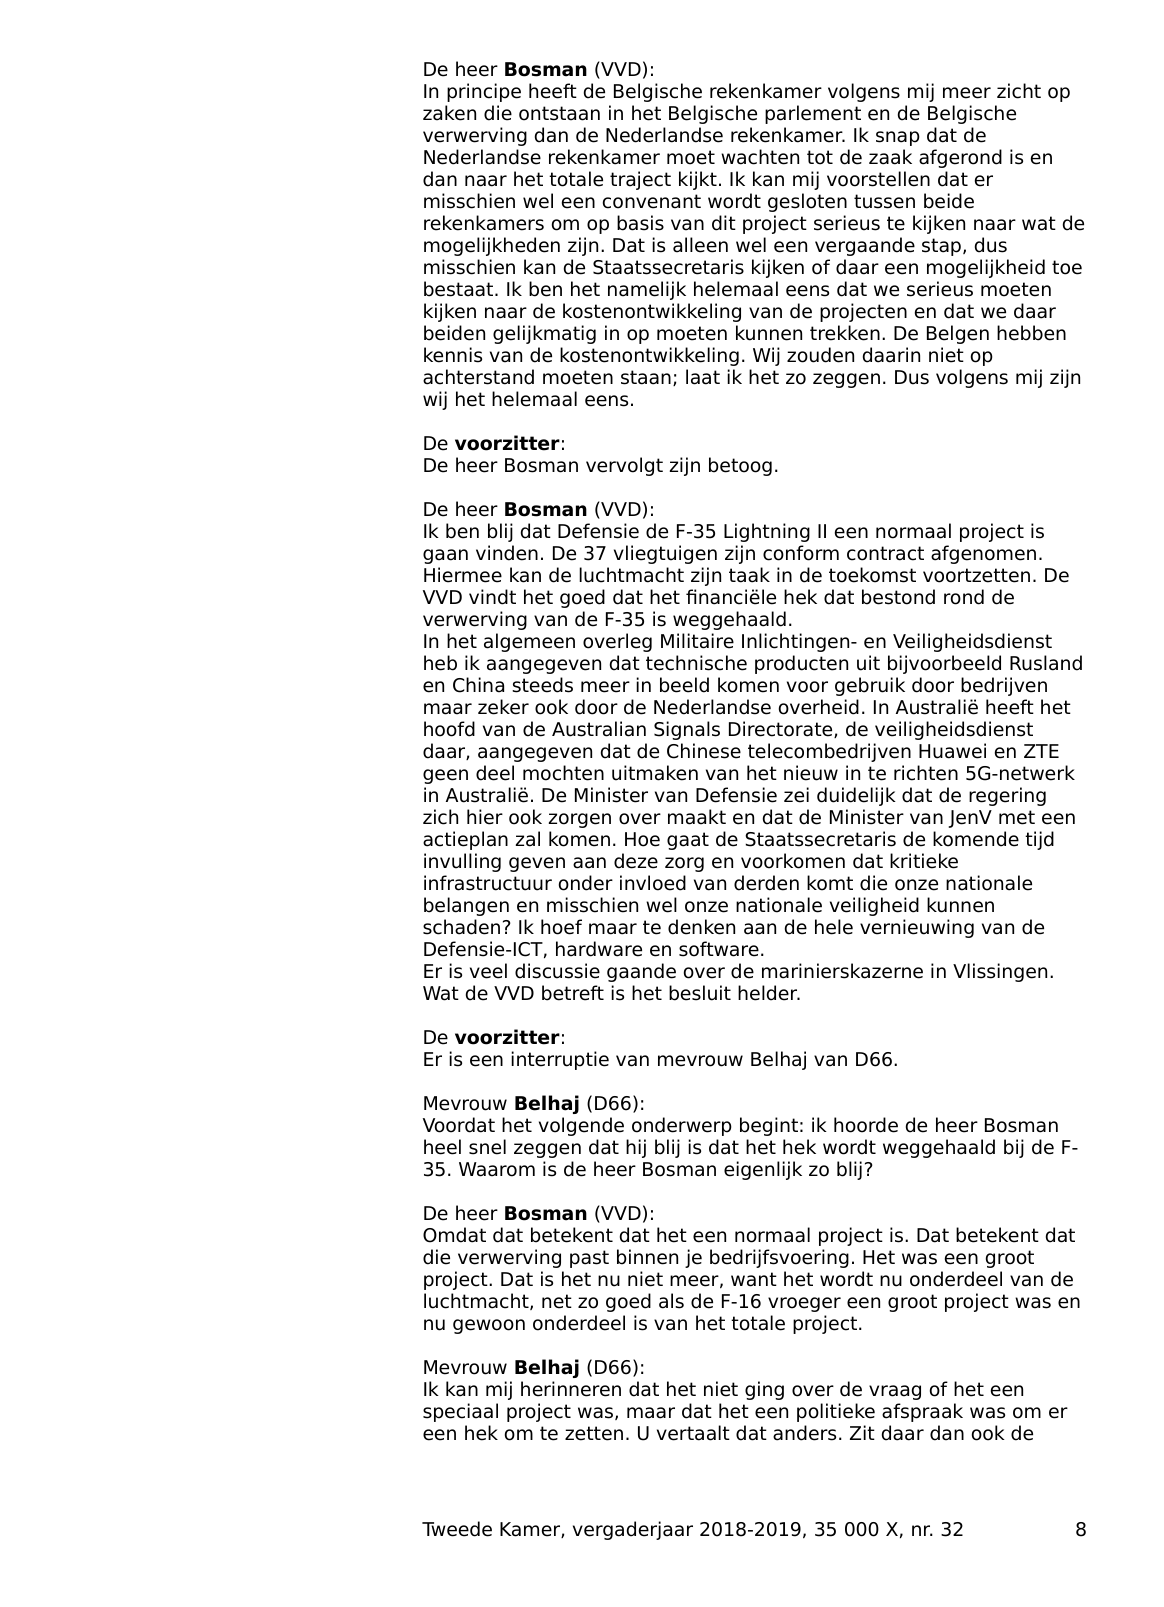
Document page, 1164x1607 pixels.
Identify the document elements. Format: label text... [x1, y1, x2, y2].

text Voordat het volgende onderwerp begint: ik hoorde de heer Bosman heel snel zeggen dat hij blij is dat het hek wordt weggehaald bij de F-35. Waarom is de heer Bosman eigenlijk zo blij? [422, 1115, 1087, 1181]
text De heer Bosman vervolgt zijn betoog. [422, 455, 1087, 477]
text De heer Bosman (VVD): [422, 499, 1087, 521]
text Ik kan mij herinneren dat het niet ging over de vraag of het een speciaal project was, maar dat het een politieke afspraak was om er een hek om te zetten. U vertaalt dat anders. Zit daar dan ook de [422, 1379, 1087, 1445]
text Er is veel discussie gaande over de marinierskazerne in Vlissingen. Wat de VVD betreft is het besluit helder. [422, 961, 1087, 1004]
text Mevrouw Belhaj (D66): [422, 1093, 1087, 1115]
text Ik ben blij dat Defensie de F-35 Lightning II een normaal project is gaan vinden. De 37 vliegtuigen zijn conform contract afgenomen. Hiermee kan de luchtmacht zijn taak in de toekomst voortzetten. De VVD vindt het goed dat het financiële hek dat bestond rond de verwerving van de F-35 is weggehaald. [422, 521, 1087, 631]
text De heer Bosman (VVD): [422, 59, 1087, 81]
text De voorzitter: [422, 1027, 1087, 1049]
text Omdat dat betekent dat het een normaal project is. Dat betekent dat die verwerving past binnen je bedrijfsvoering. Het was een groot project. Dat is het nu niet meer, want het wordt nu onderdeel van de luchtmacht, net zo goed als de F-16 vroeger een groot project was en nu gewoon onderdeel is van het totale project. [422, 1225, 1087, 1335]
text De heer Bosman (VVD): [422, 1203, 1087, 1225]
text In principe heeft de Belgische rekenkamer volgens mij meer zicht op zaken die ontstaan in het Belgische parlement en de Belgische verwerving dan de Nederlandse rekenkamer. Ik snap dat de Nederlandse rekenkamer moet wachten tot de zaak afgerond is en dan naar het totale traject kijkt. Ik kan mij voorstellen dat er misschien wel een convenant wordt gesloten tussen beide rekenkamers om op basis van dit project serieus te kijken naar wat de mogelijkheden zijn. Dat is alleen wel een vergaande stap, dus misschien kan de Staatssecretaris kijken of daar een mogelijkheid toe bestaat. Ik ben het namelijk helemaal eens dat we serieus moeten kijken naar de kostenontwikkeling van de projecten en dat we daar beiden gelijkmatig in op moeten kunnen trekken. De Belgen hebben kennis van de kostenontwikkeling. Wij zouden daarin niet op achterstand moeten staan; laat ik het zo zeggen. Dus volgens mij zijn wij het helemaal eens. [422, 81, 1087, 411]
text In het algemeen overleg Militaire Inlichtingen- en Veiligheidsdienst heb ik aangegeven dat technische producten uit bijvoorbeeld Rusland en China steeds meer in beeld komen voor gebruik door bedrijven maar zeker ook door de Nederlandse overheid. In Australië heeft het hoofd van de Australian Signals Directorate, de veiligheidsdienst daar, aangegeven dat de Chinese telecombedrijven Huawei en ZTE geen deel mochten uitmaken van het nieuw in te richten 5G-netwerk in Australië. De Minister van Defensie zei duidelijk dat de regering zich hier ook zorgen over maakt en dat de Minister van JenV met een actieplan zal komen. Hoe gaat de Staatssecretaris de komende tijd invulling geven aan deze zorg en voorkomen dat kritieke infrastructuur onder invloed van derden komt die onze nationale belangen en misschien wel onze nationale veiligheid kunnen schaden? Ik hoef maar te denken aan de hele vernieuwing van de Defensie-ICT, hardware en software. [422, 631, 1087, 961]
text Er is een interruptie van mevrouw Belhaj van D66. [422, 1049, 1087, 1071]
text Mevrouw Belhaj (D66): [422, 1357, 1087, 1379]
text De voorzitter: [422, 433, 1087, 455]
